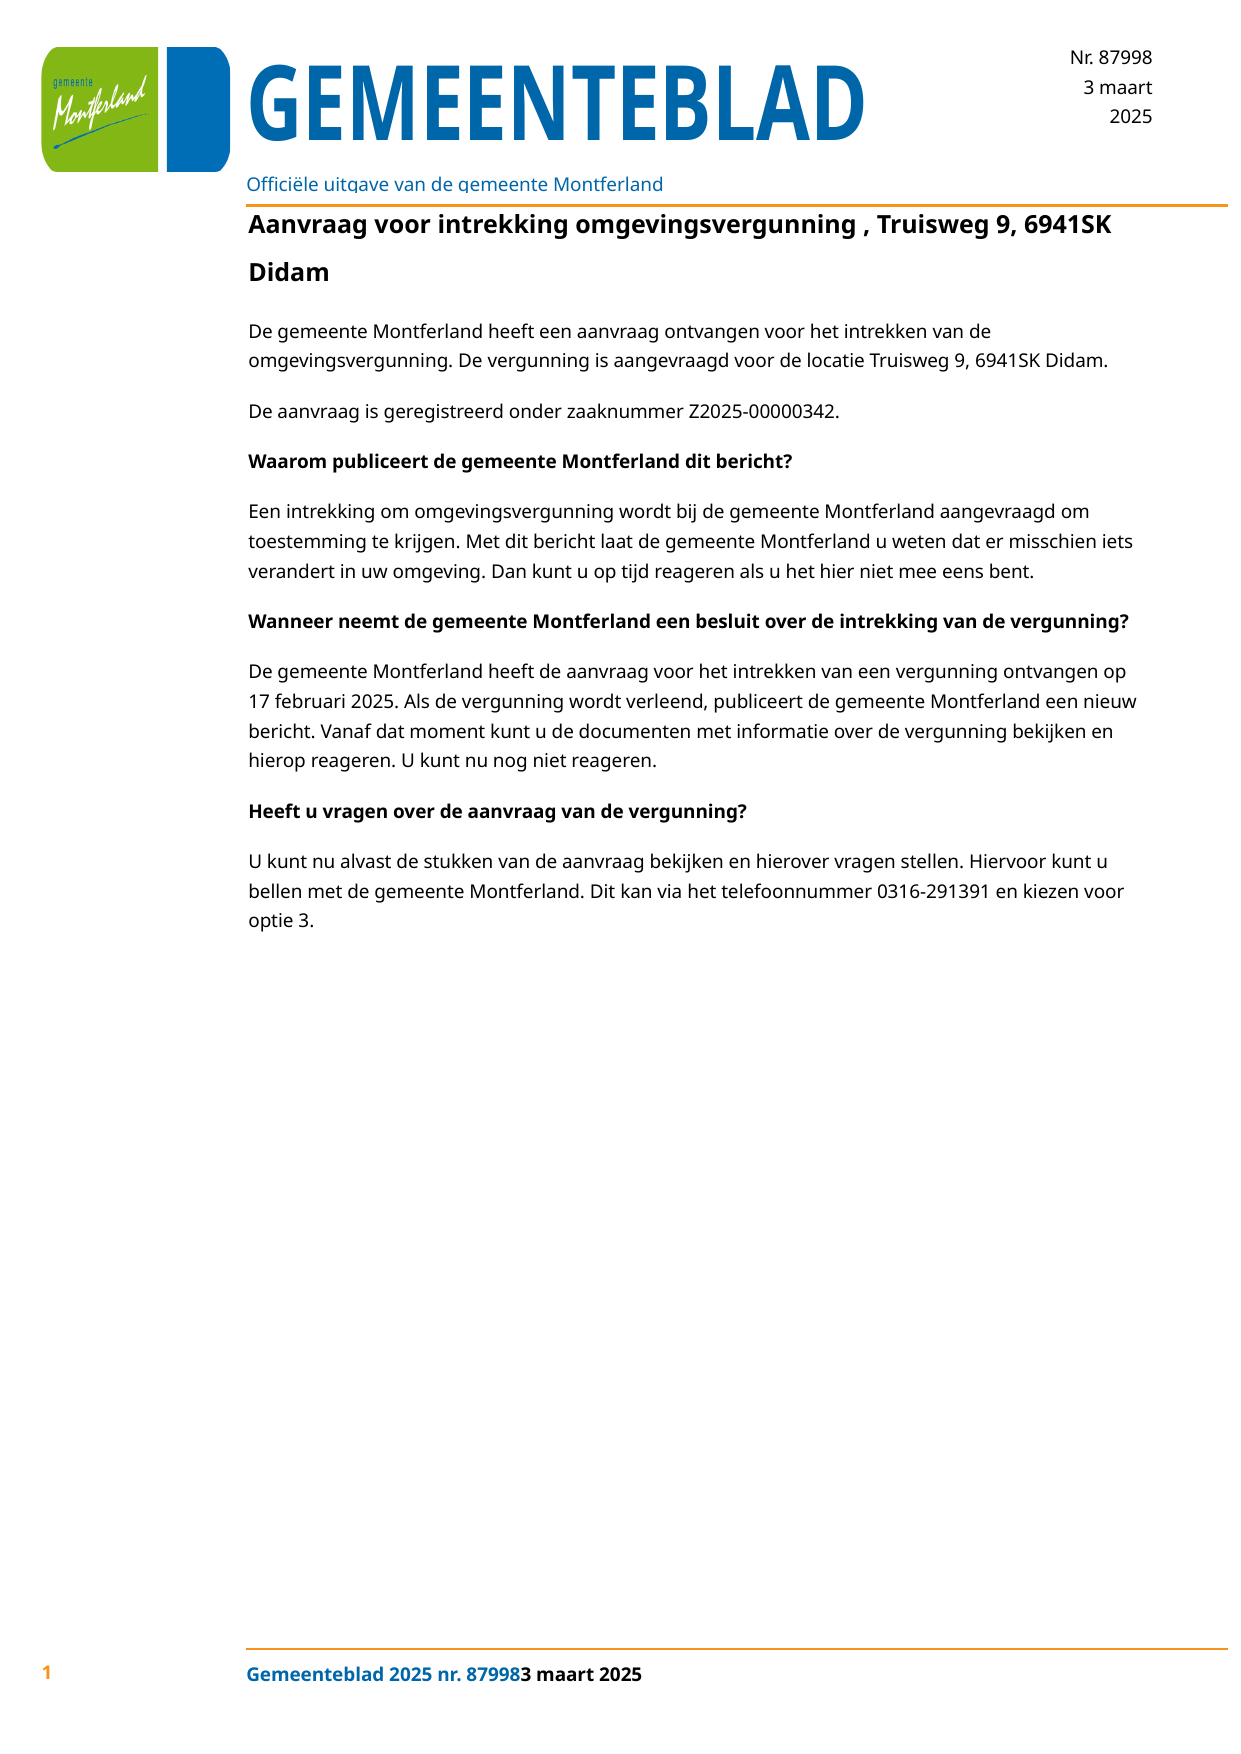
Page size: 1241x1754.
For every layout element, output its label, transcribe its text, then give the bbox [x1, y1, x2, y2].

text Wanneer neemt de gemeente Montferland een besluit over de intrekking van de vergunning? [248, 608, 1152, 634]
text Waarom publiceert de gemeente Montferland dit bericht? [248, 448, 1152, 474]
text Aanvraag voor intrekking omgevingsvergunning , Truisweg 9, 6941SK Didam [248, 207, 1152, 288]
picture [41, 47, 231, 172]
text Heeft u vragen over de aanvraag van de vergunning? [248, 798, 1152, 824]
text De aanvraag is geregistreerd onder zaaknummer Z2025-00000342. [248, 398, 1152, 424]
text U kunt nu alvast de stukken van de aanvraag bekijken en hierover vragen stellen. Hiervoor kunt u bellen met de gemeente Montferland. Dit kan via het telefoonnummer 0316-291391 en kiezen voor optie 3. [248, 848, 1152, 933]
text De gemeente Montferland heeft een aanvraag ontvangen voor het intrekken van de omgevingsvergunning. De vergunning is aangevraagd voor de locatie Truisweg 9, 6941SK Didam. [248, 318, 1152, 373]
text Een intrekking om omgevingsvergunning wordt bij de gemeente Montferland aangevraagd om toestemming te krijgen. Met dit bericht laat de gemeente Montferland u weten dat er misschien iets verandert in uw omgeving. Dan kunt u op tijd reageren als u het hier niet mee eens bent. [248, 499, 1152, 584]
text De gemeente Montferland heeft de aanvraag voor het intrekken van een vergunning ontvangen op 17 februari 2025. Als de vergunning wordt verleend, publiceert de gemeente Montferland een nieuw bericht. Vanaf dat moment kunt u de documenten met informatie over de vergunning bekijken en hierop reageren. U kunt nu nog niet reageren. [248, 659, 1152, 773]
